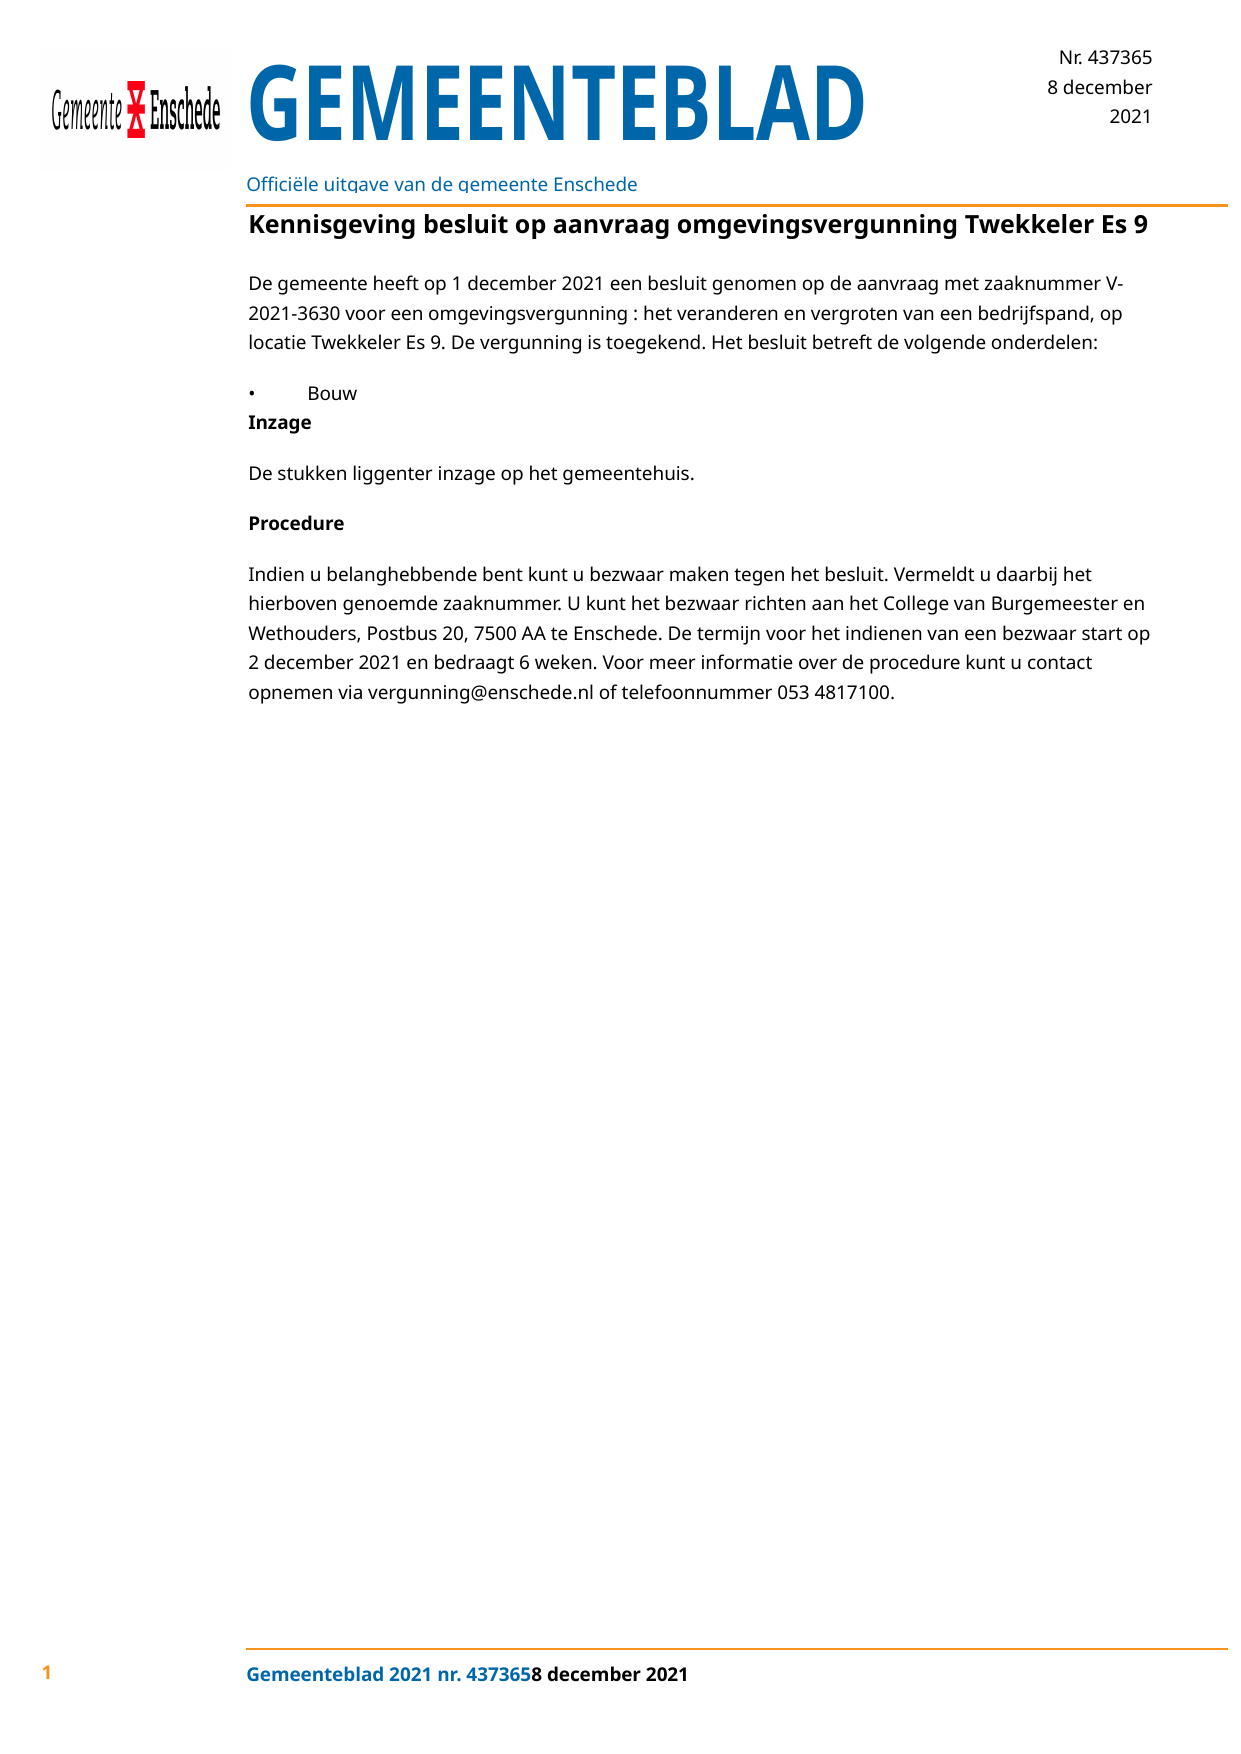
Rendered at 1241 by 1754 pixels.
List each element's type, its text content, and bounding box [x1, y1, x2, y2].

text De gemeente heeft op 1 december 2021 een besluit genomen op de aanvraag met zaaknummer V-2021-3630 voor een omgevingsvergunning : het veranderen en vergroten van een bedrijfspand, op locatie Twekkeler Es 9. De vergunning is toegekend. Het besluit betreft de volgende onderdelen: [248, 270, 1152, 355]
picture [41, 47, 231, 172]
text Indien u belanghebbende bent kunt u bezwaar maken tegen het besluit. Vermeldt u daarbij het hierboven genoemde zaaknummer. U kunt het bezwaar richten aan het College van Burgemees­ter en Wethouders, Postbus 20, 7500 AA te Enschede. De termijn voor het indienen van een bezwaar start op 2 december 2021 en bedraagt 6 weken. Voor meer informatie over de procedure kunt u contact opnemen via vergunning@enschede.nl of telefoonnummer 053 4817100. [248, 561, 1152, 705]
text Procedure [248, 510, 1152, 536]
text De stukken liggenter inzage op het gemeentehuis. [248, 460, 1152, 486]
text Kennisgeving besluit op aanvraag omgevingsvergunning Twekkeler Es 9 [248, 207, 1152, 241]
text Inzage [248, 409, 1152, 435]
list Bouw [248, 380, 1152, 406]
